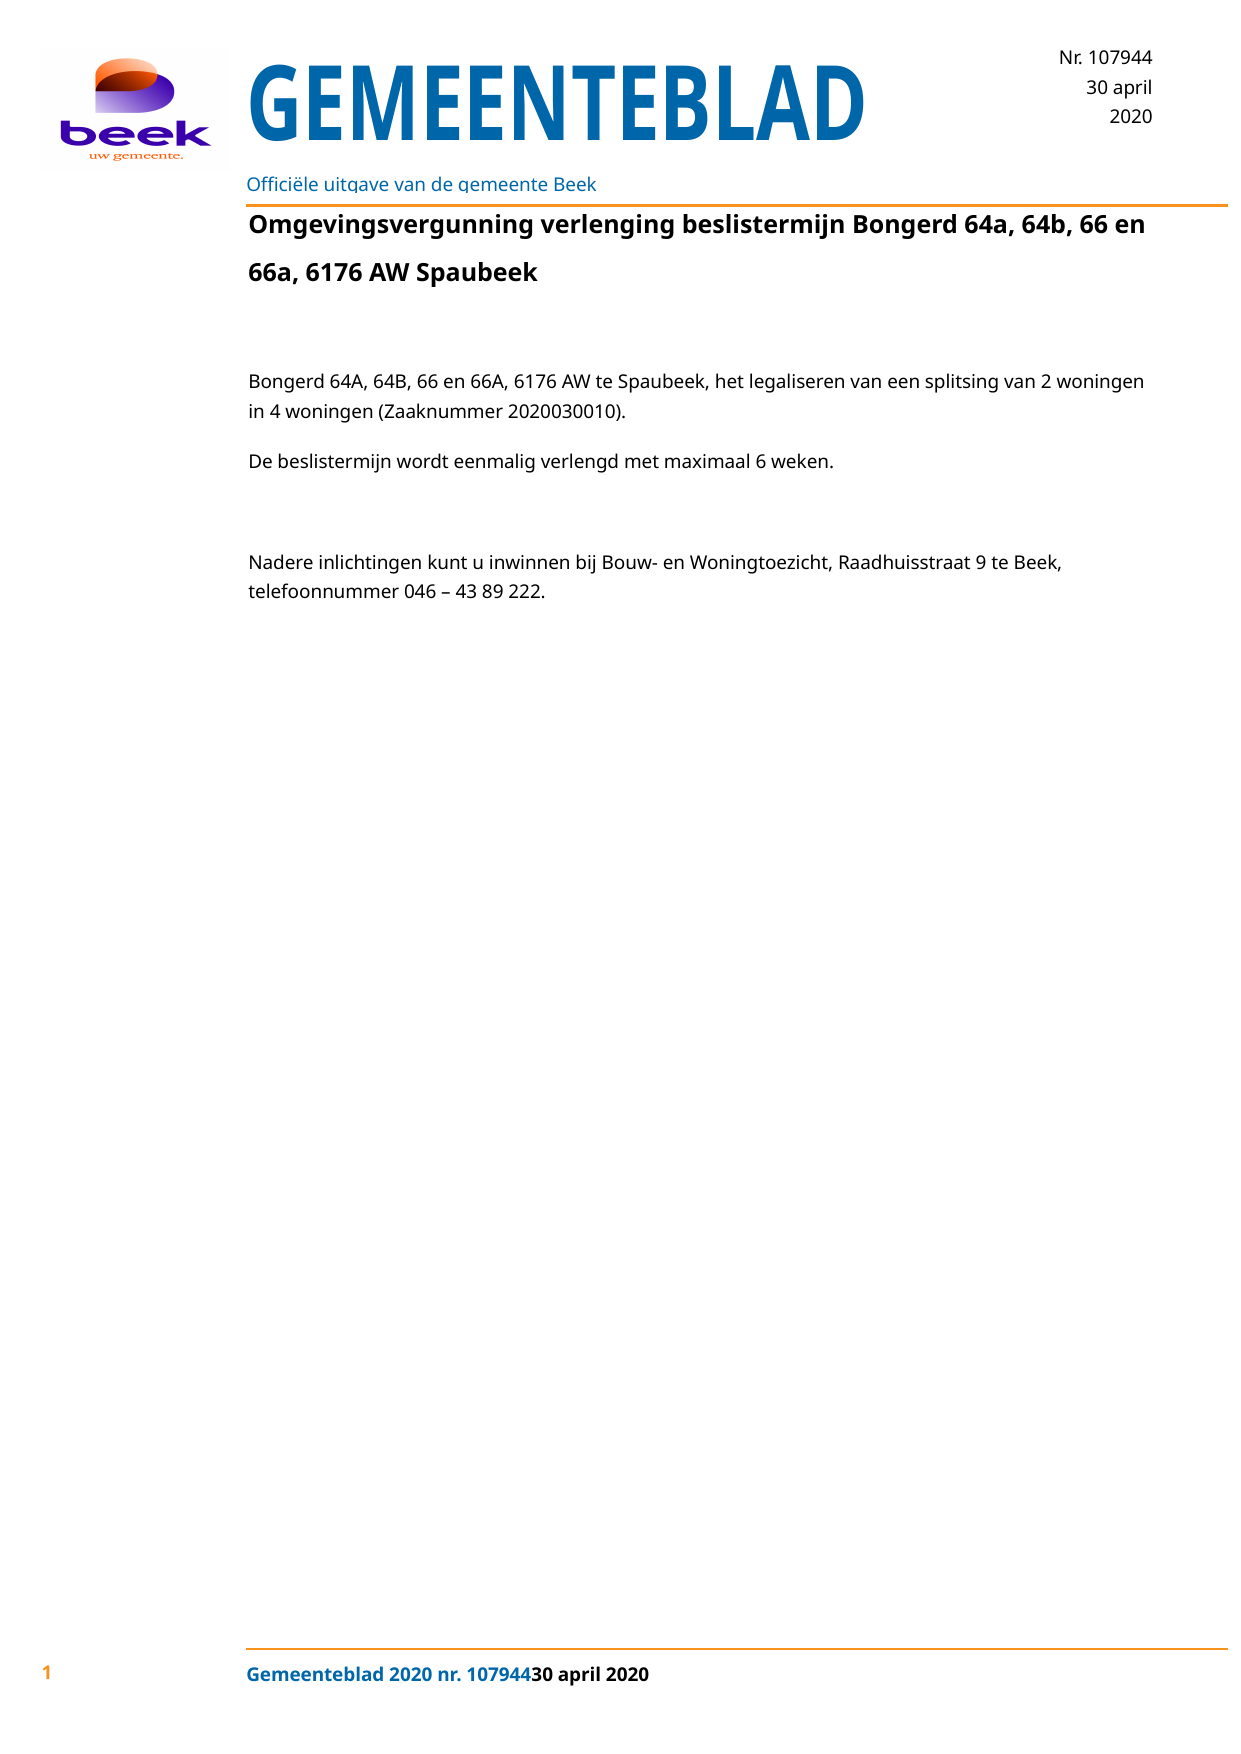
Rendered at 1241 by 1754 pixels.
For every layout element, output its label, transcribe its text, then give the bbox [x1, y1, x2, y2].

text De beslistermijn wordt eenmalig verlengd met maximaal 6 weken. [248, 448, 1152, 474]
text Nadere inlichtingen kunt u inwinnen bij Bouw- en Woningtoezicht, Raadhuisstraat 9 te Beek, telefoonnummer 046 – 43 89 222. [248, 549, 1152, 604]
text Bongerd 64A, 64B, 66 en 66A, 6176 AW te Spaubeek, het legaliseren van een splitsing van 2 woningen in 4 woningen (Zaaknummer 2020030010). [248, 368, 1152, 424]
picture [41, 47, 231, 172]
text Omgevingsvergunning verlenging beslistermijn Bongerd 64a, 64b, 66 en 66a, 6176 AW Spaubeek [248, 207, 1152, 288]
